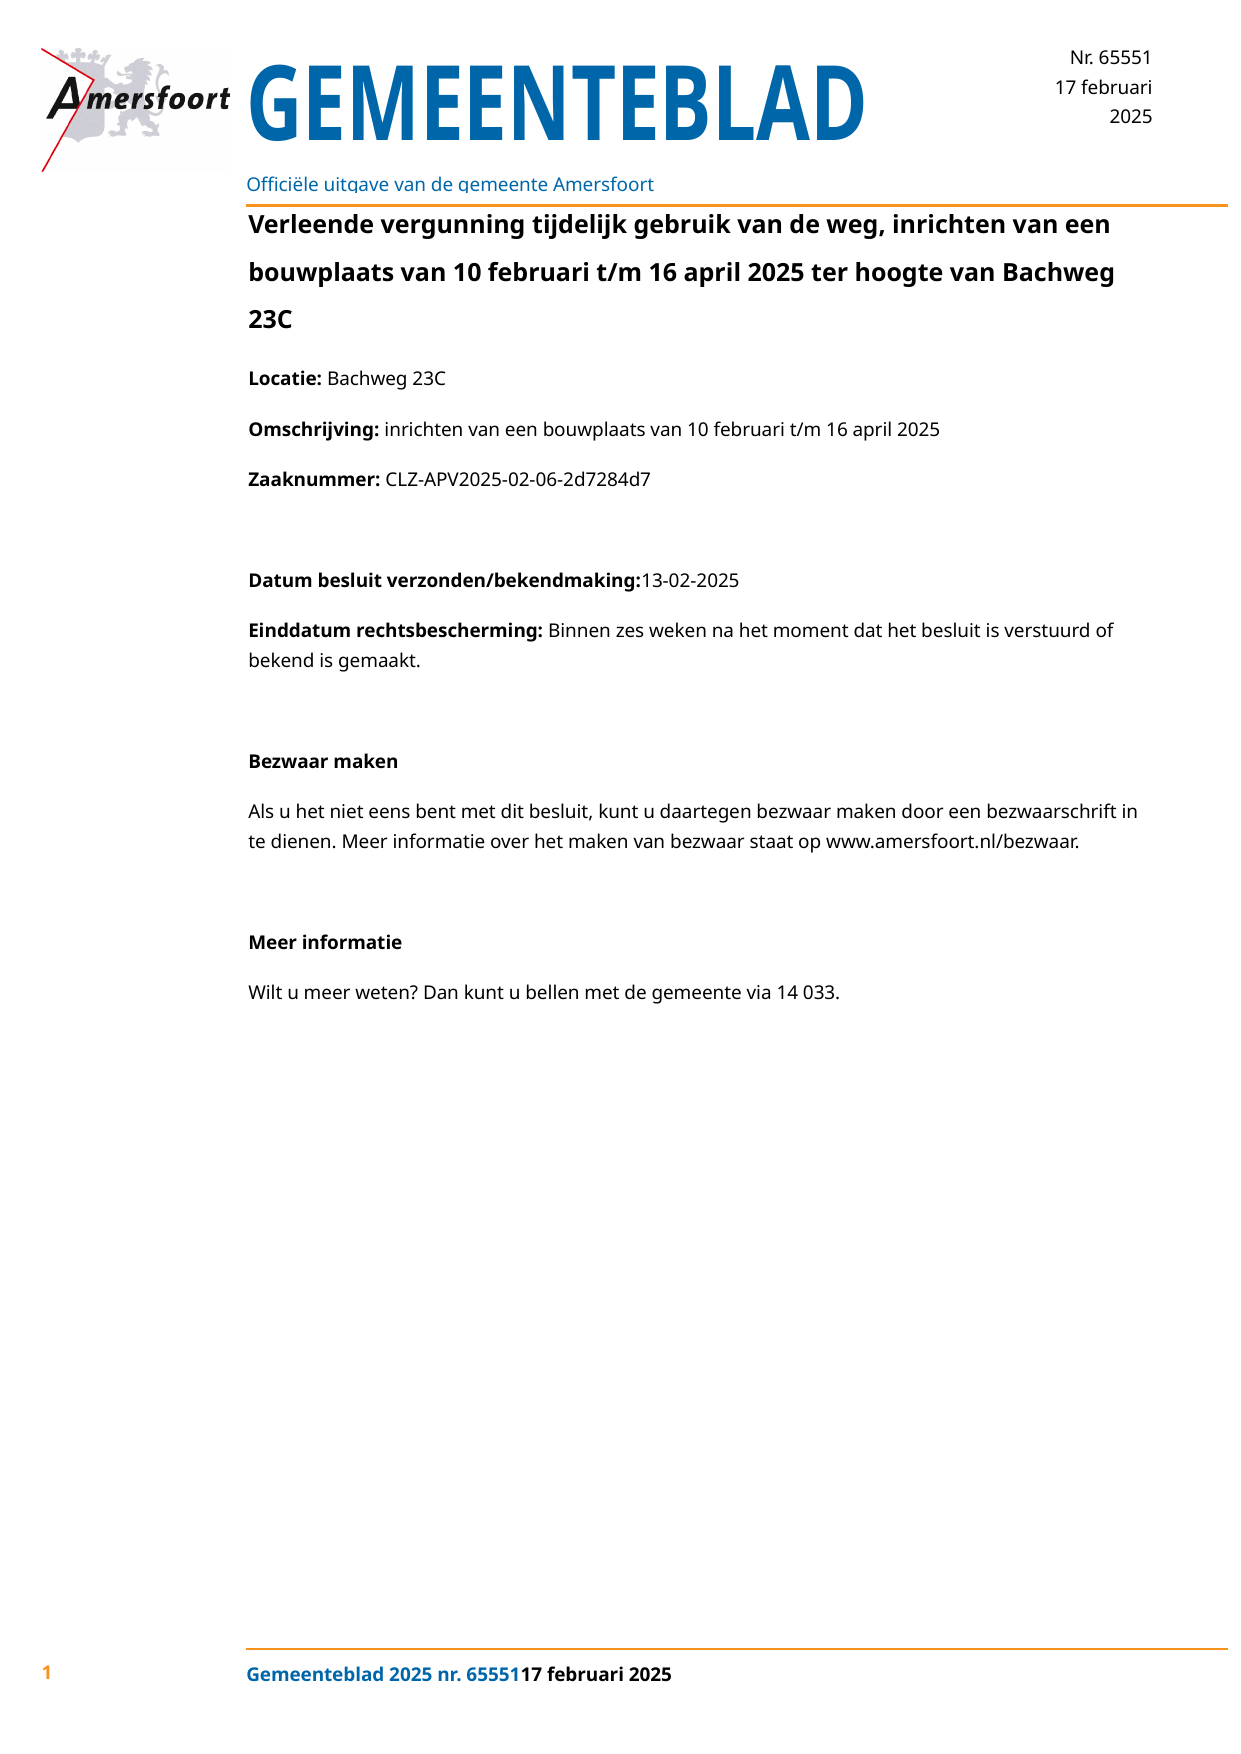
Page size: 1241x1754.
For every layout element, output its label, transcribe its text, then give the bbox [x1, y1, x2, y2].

text Bezwaar maken [248, 748, 1152, 774]
text Locatie: Bachweg 23C [248, 366, 1152, 391]
text Verleende vergunning tijdelijk gebruik van de weg, inrichten van een bouwplaats van 10 februari t/m 16 april 2025 ter hoogte van Bachweg 23C [248, 207, 1152, 336]
picture [41, 47, 231, 172]
text Zaaknummer: CLZ-APV2025-02-06-2d7284d7 [248, 466, 1152, 492]
text Einddatum rechtsbescherming: Binnen zes weken na het moment dat het besluit is verstuurd of bekend is gemaakt. [248, 618, 1152, 673]
text Wilt u meer weten? Dan kunt u bellen met de gemeente via 14 033. [248, 979, 1152, 1005]
text Als u het niet eens bent met dit besluit, kunt u daartegen bezwaar maken door een bezwaarschrift in te dienen. Meer informatie over het maken van bezwaar staat op www.amersfoort.nl/bezwaar. [248, 798, 1152, 854]
text Meer informatie [248, 929, 1152, 954]
text Omschrijving: inrichten van een bouwplaats van 10 februari t/m 16 april 2025 [248, 416, 1152, 442]
text Datum besluit verzonden/bekendmaking:13-02-2025 [248, 567, 1152, 593]
